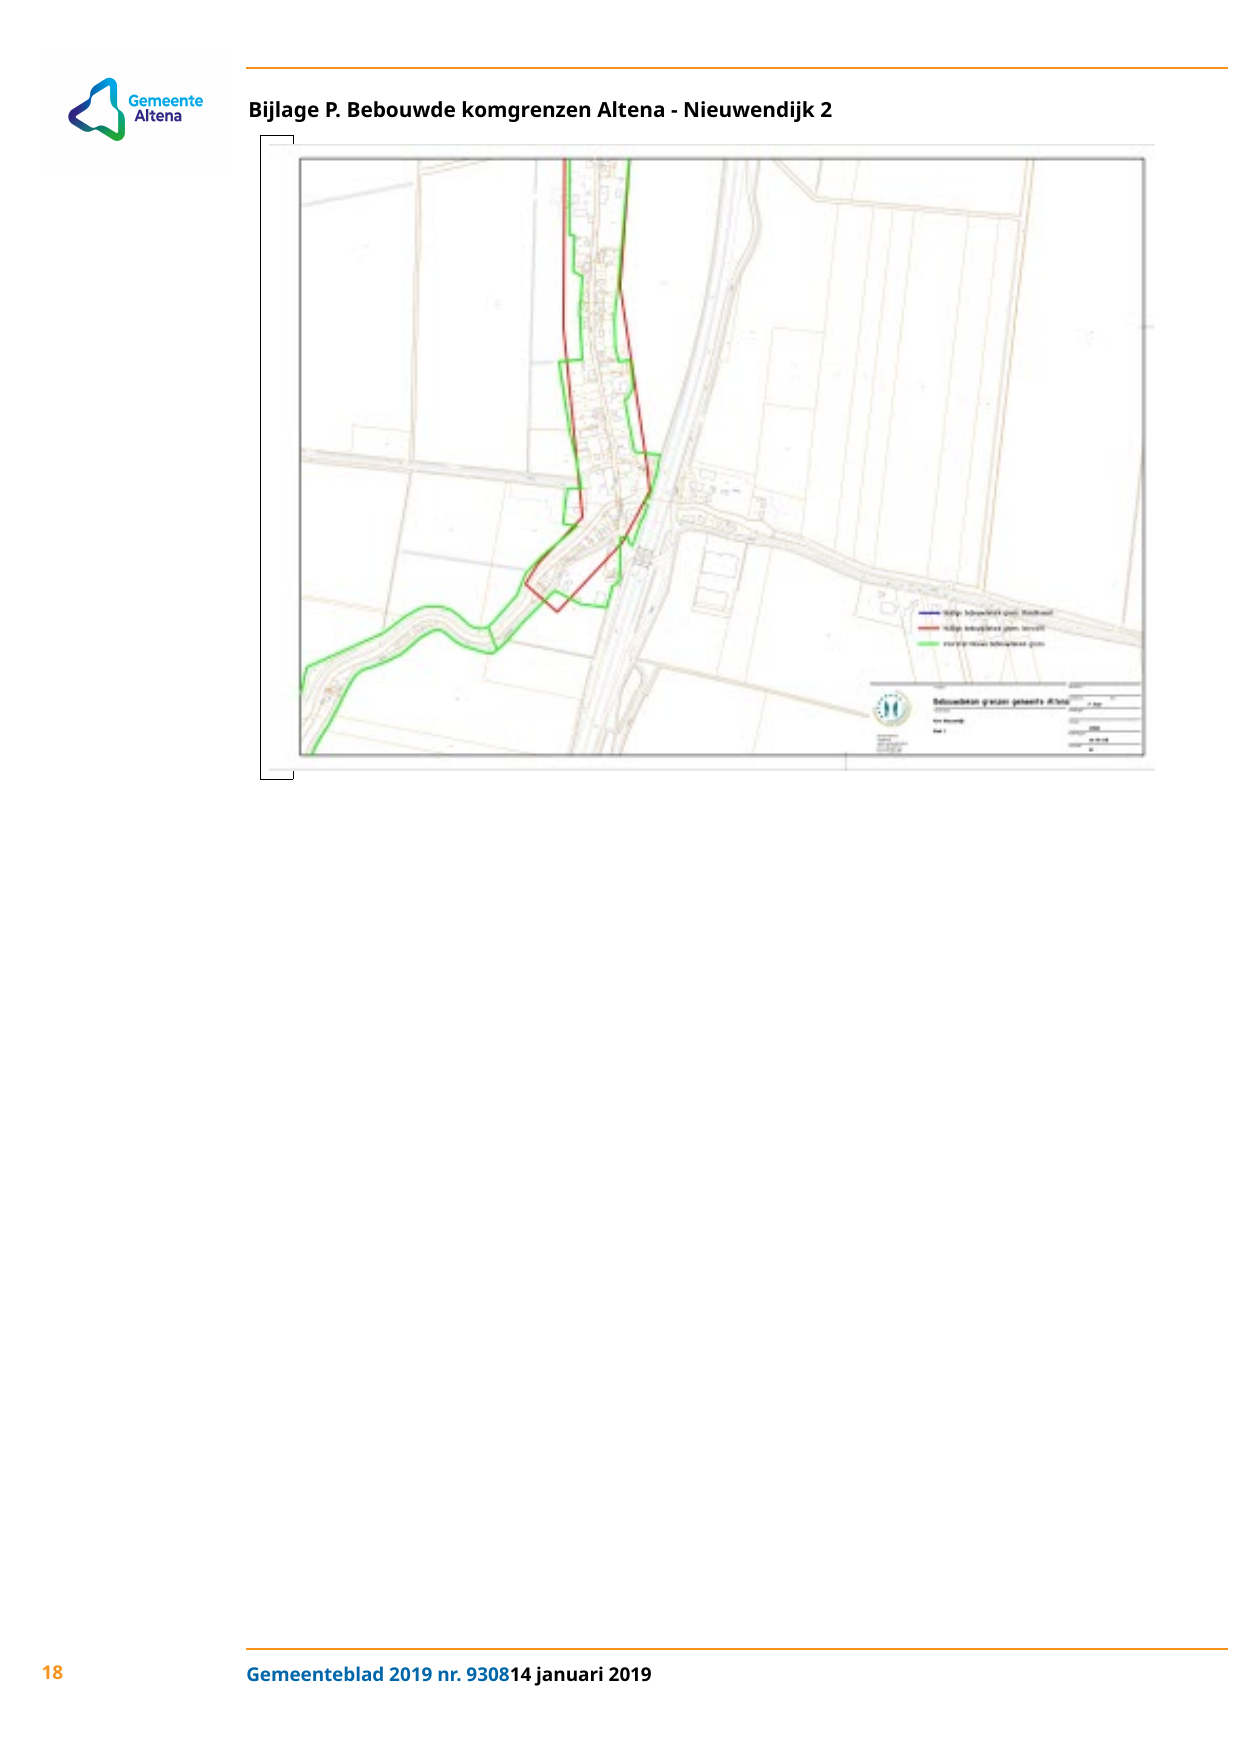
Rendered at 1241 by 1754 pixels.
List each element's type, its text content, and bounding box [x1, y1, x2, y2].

text Bijlage P. Bebouwde komgrenzen Altena - Nieuwendijk 2 [248, 95, 1152, 123]
picture [41, 47, 231, 172]
picture [268, 144, 1155, 771]
